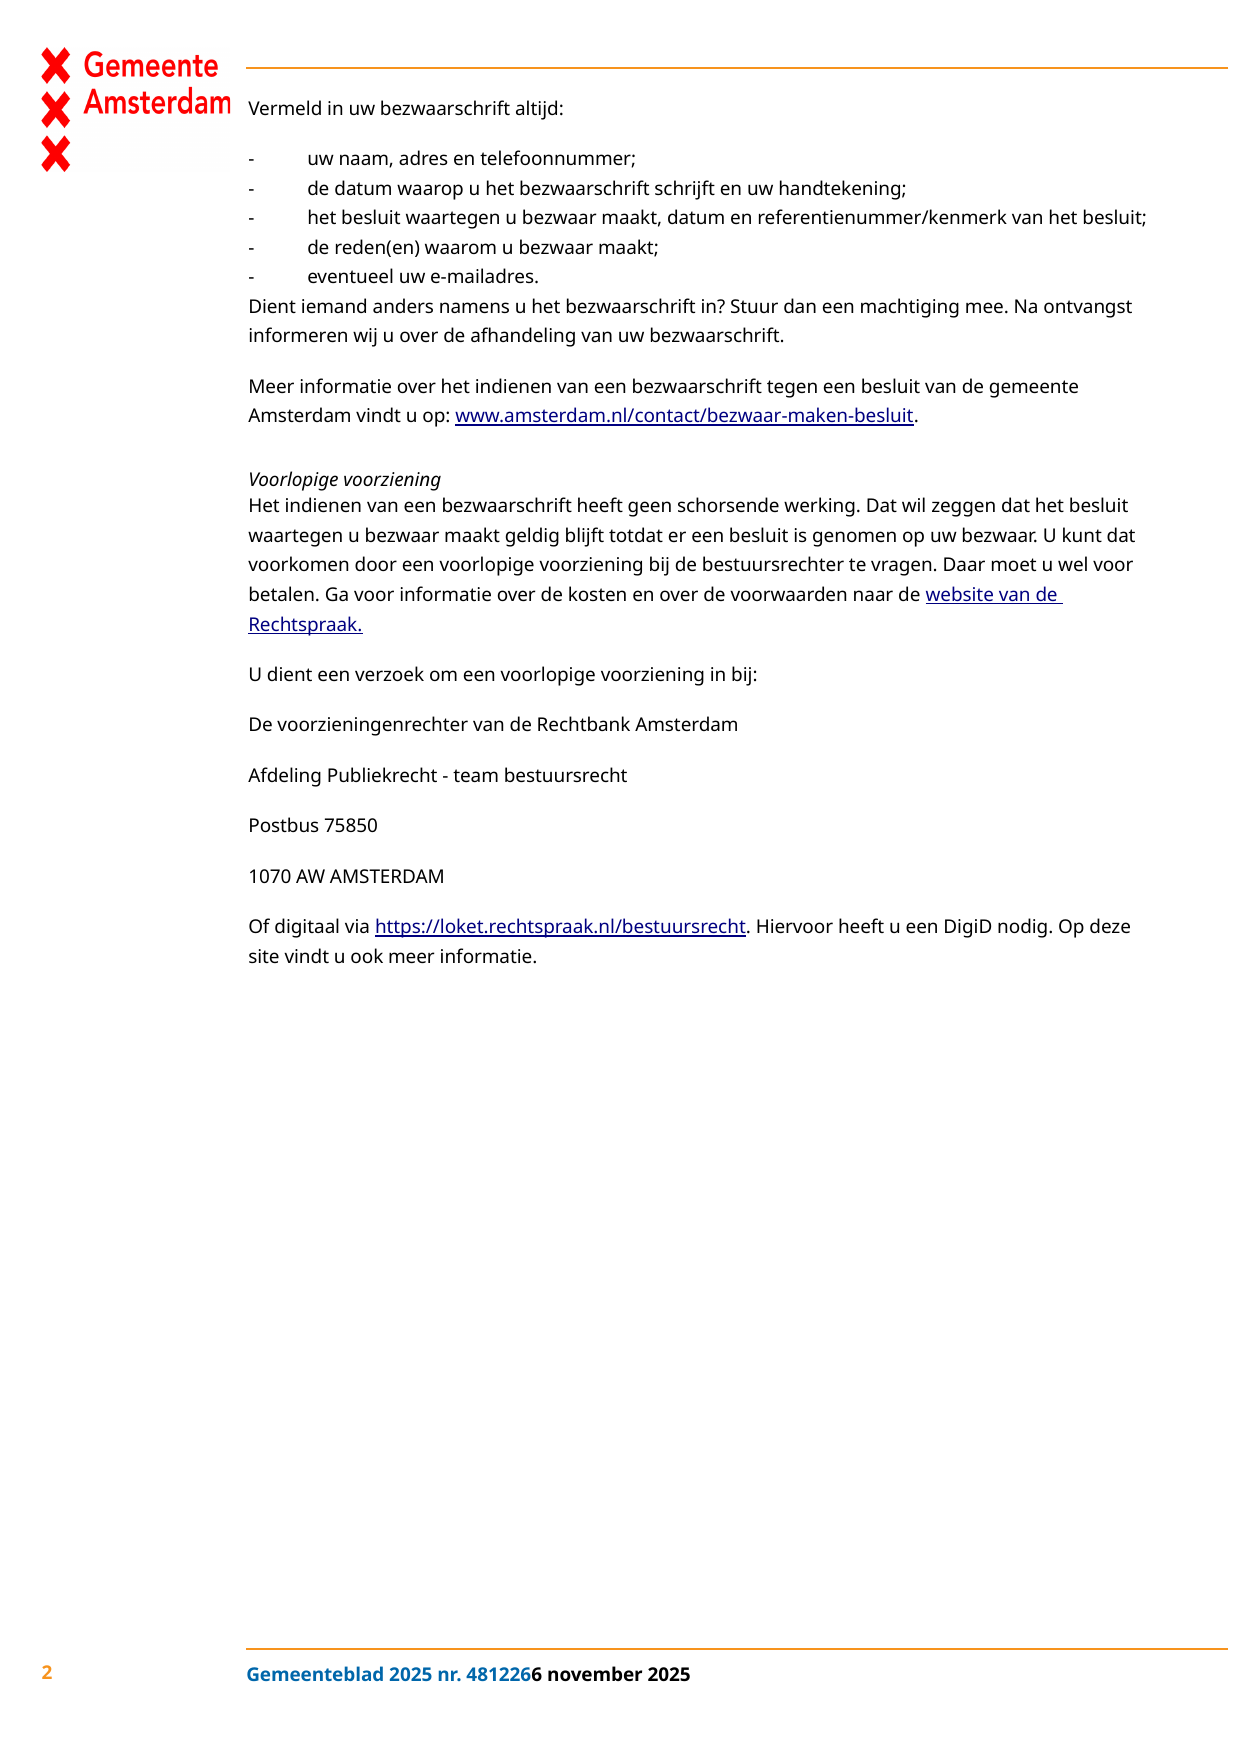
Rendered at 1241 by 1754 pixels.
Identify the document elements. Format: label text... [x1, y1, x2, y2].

text 1070 AW AMSTERDAM [248, 863, 1152, 888]
list de datum waarop u het bezwaarschrift schrijft en uw handtekening; [248, 175, 1152, 201]
text U dient een verzoek om een voorlopige voorziening in bij: [248, 661, 1152, 687]
text Afdeling Publiekrecht - team bestuursrecht [248, 762, 1152, 788]
list eventueel uw e-mailadres. [248, 263, 1152, 289]
text Het indienen van een bezwaarschrift heeft geen schorsende werking. Dat wil zeggen dat het besluit waartegen u bezwaar maakt geldig blijft totdat er een besluit is genomen op uw bezwaar. U kunt dat voorkomen door een voorlopige voorziening bij de bestuursrechter te vragen. Daar moet u wel voor betalen. Ga voor informatie over de kosten en over de voorwaarden naar de website van de Rechtspraak. [248, 492, 1152, 636]
text De voorzieningenrechter van de Rechtbank Amsterdam [248, 712, 1152, 737]
text Postbus 75850 [248, 812, 1152, 838]
text Meer informatie over het indienen van een bezwaarschrift tegen een besluit van de gemeente Amsterdam vindt u op: www.amsterdam.nl/contact/bezwaar-maken-besluit. [248, 373, 1152, 428]
text Vermeld in uw bezwaarschrift altijd: [248, 95, 1152, 121]
list de reden(en) waarom u bezwaar maakt; [248, 234, 1152, 260]
list het besluit waartegen u bezwaar maakt, datum en referentienummer/kenmerk van het besluit; [248, 204, 1152, 230]
text Dient iemand anders namens u het bezwaarschrift in? Stuur dan een machtiging mee. Na ontvangst informeren wij u over de afhandeling van uw bezwaarschrift. [248, 293, 1152, 348]
picture [41, 47, 231, 172]
text Of digitaal via https://loket.rechtspraak.nl/bestuursrecht. Hiervoor heeft u een DigiD nodig. Op deze site vindt u ook meer informatie. [248, 913, 1152, 968]
list uw naam, adres en telefoonnummer; [248, 145, 1152, 171]
text Voorlopige voorziening [248, 467, 1152, 492]
